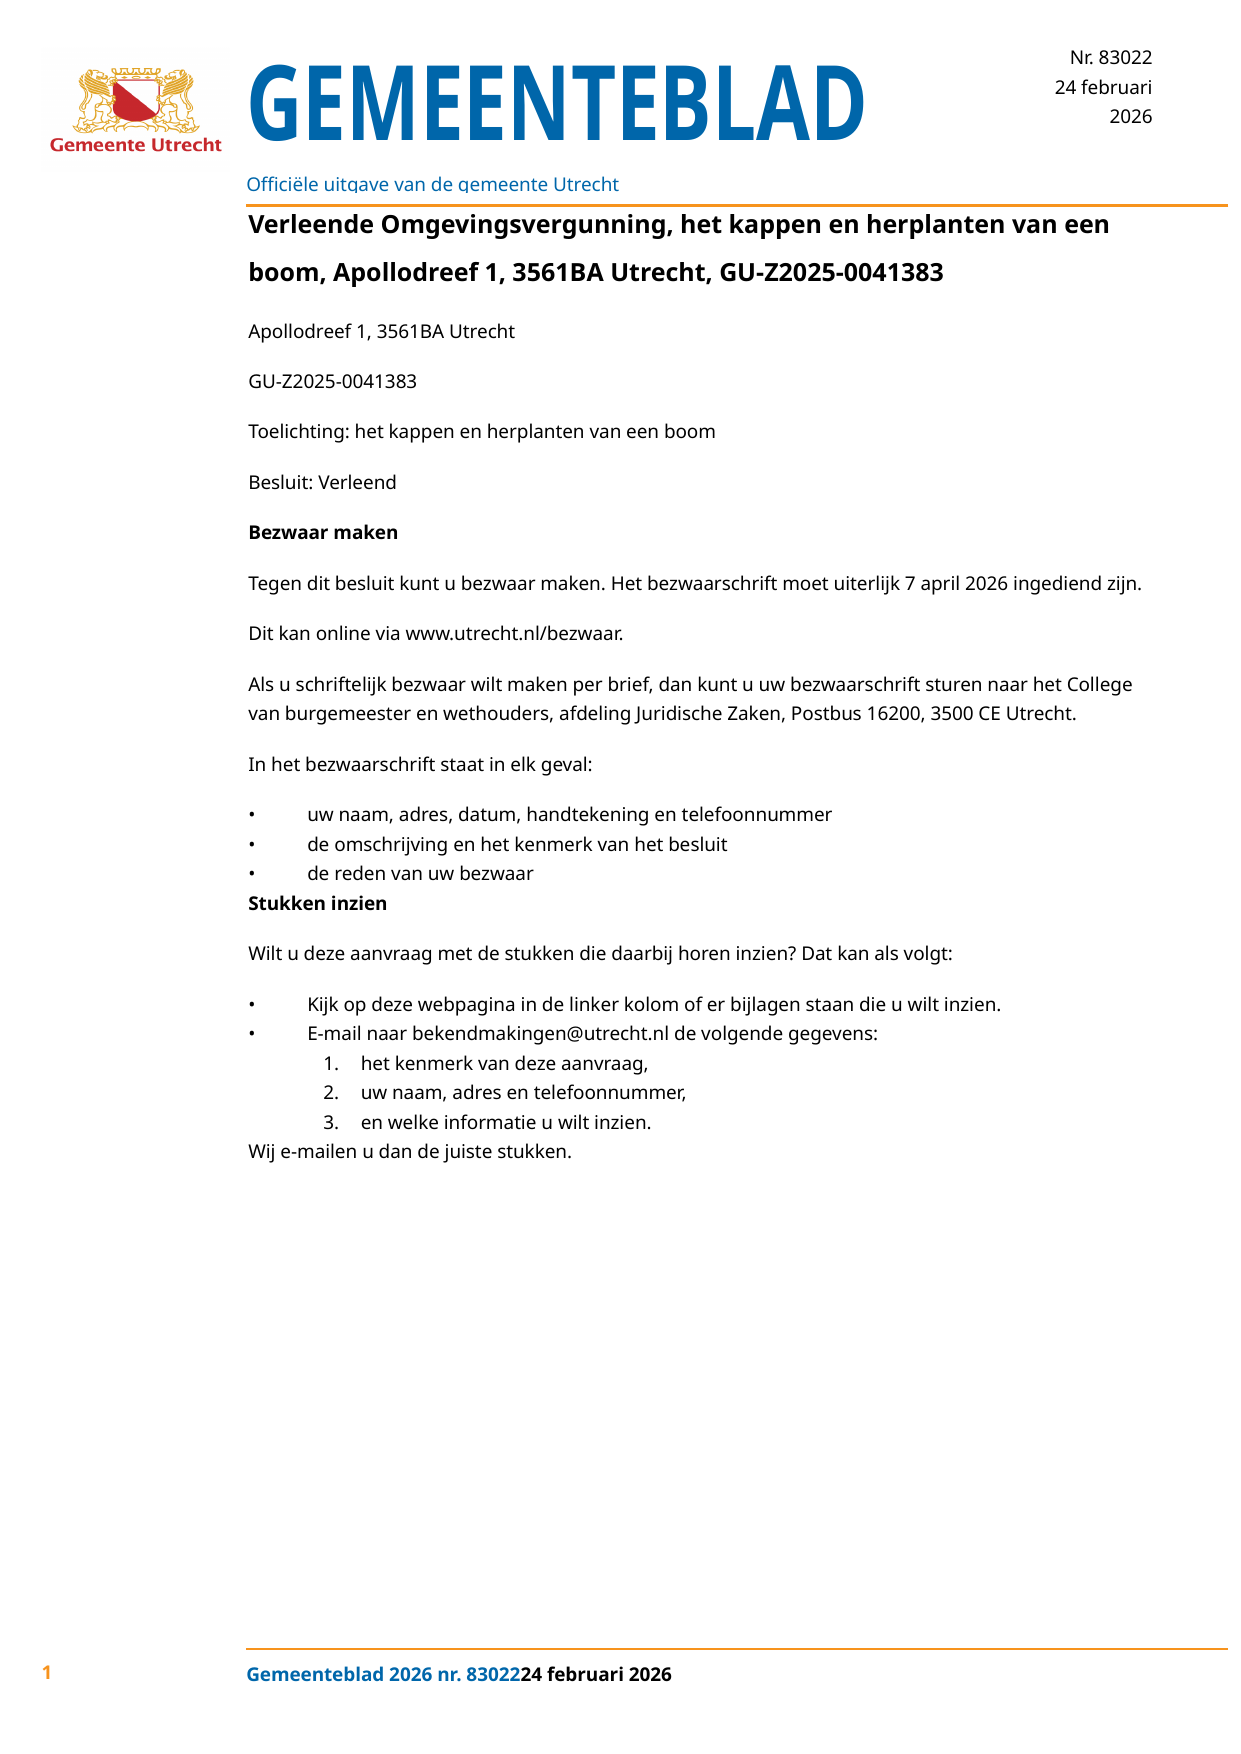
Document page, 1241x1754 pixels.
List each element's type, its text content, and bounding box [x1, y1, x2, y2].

list E-mail naar bekendmakingen@utrecht.nl de volgende gegevens: [248, 1020, 1152, 1046]
text Bezwaar maken [248, 519, 1152, 545]
text Toelichting: het kappen en herplanten van een boom [248, 419, 1152, 444]
list uw naam, adres en telefoonnummer, [323, 1079, 1152, 1105]
text Als u schriftelijk bezwaar wilt maken per brief, dan kunt u uw bezwaarschrift sturen naar het College van burgemeester en wethouders, afdeling Juridische Zaken, Postbus 16200, 3500 CE Utrecht. [248, 671, 1152, 726]
text In het bezwaarschrift staat in elk geval: [248, 751, 1152, 777]
list uw naam, adres, datum, handtekening en telefoonnummer [248, 801, 1152, 827]
text Dit kan online via www.utrecht.nl/bezwaar. [248, 620, 1152, 646]
list en welke informatie u wilt inzien. [323, 1109, 1152, 1135]
list Kijk op deze webpagina in de linker kolom of er bijlagen staan die u wilt inzien. [248, 991, 1152, 1017]
text Tegen dit besluit kunt u bezwaar maken. Het bezwaarschrift moet uiterlijk 7 april 2026 ingediend zijn. [248, 570, 1152, 596]
text GU-Z2025-0041383 [248, 368, 1152, 394]
list de omschrijving en het kenmerk van het besluit [248, 831, 1152, 857]
text Verleende Omgevingsvergunning, het kappen en herplanten van een boom, Apollodreef 1, 3561BA Utrecht, GU-Z2025-0041383 [248, 207, 1152, 288]
list de reden van uw bezwaar [248, 860, 1152, 886]
text Wilt u deze aanvraag met de stukken die daarbij horen inzien? Dat kan als volgt: [248, 940, 1152, 966]
text Apollodreef 1, 3561BA Utrecht [248, 318, 1152, 344]
picture [41, 47, 231, 172]
text Stukken inzien [248, 890, 1152, 916]
text Besluit: Verleend [248, 469, 1152, 495]
text Wij e-mailen u dan de juiste stukken. [248, 1139, 1152, 1164]
list het kenmerk van deze aanvraag, [323, 1050, 1152, 1076]
